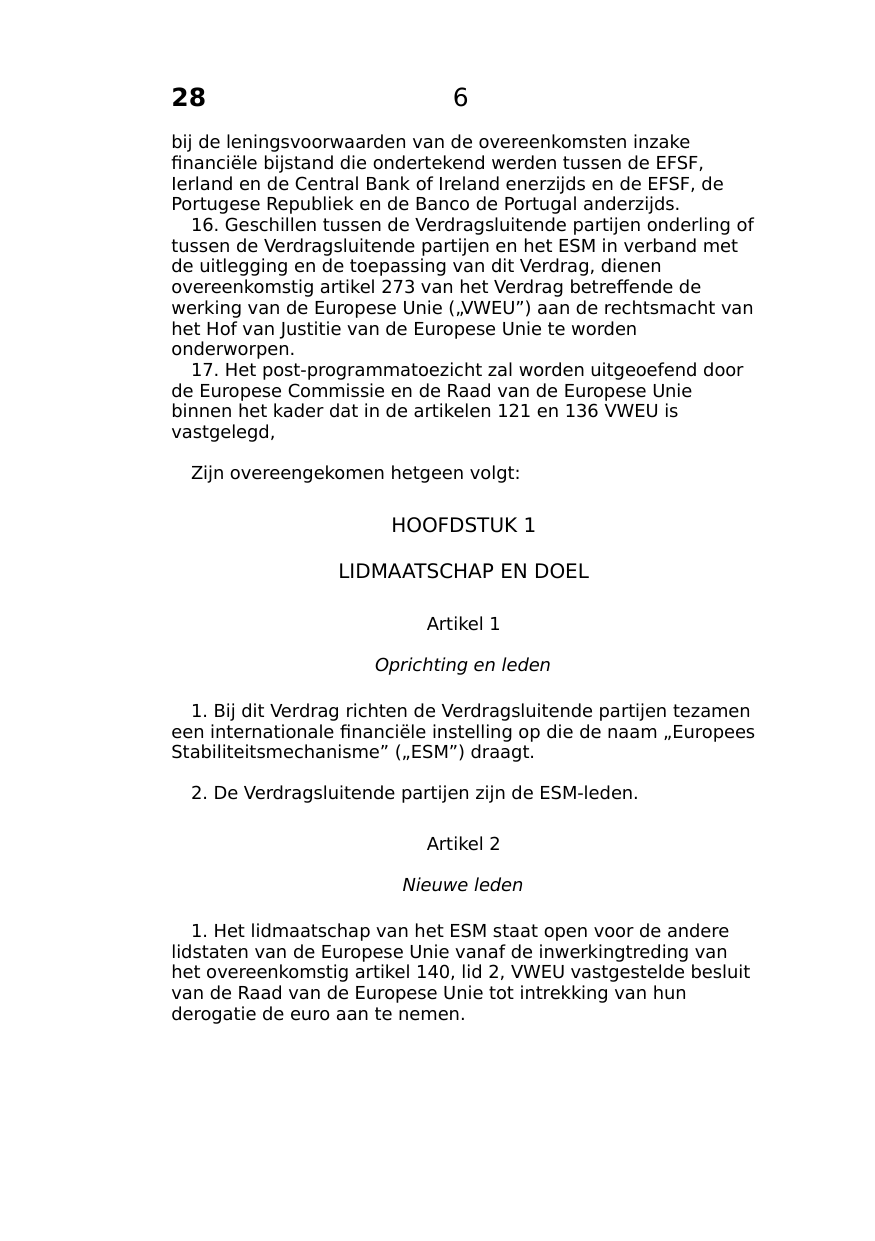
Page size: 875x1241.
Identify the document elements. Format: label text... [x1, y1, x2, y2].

subtitle HOOFDSTUK 1 LIDMAATSCHAP EN DOEL [171, 513, 756, 583]
text 1. Bij dit Verdrag richten de Verdragsluitende partijen tezamen een internationale financiële instelling op die de naam „Europees Stabiliteitsmechanisme” („ESM”) draagt. [171, 701, 756, 763]
text 2. De Verdragsluitende partijen zijn de ESM-leden. [171, 783, 756, 804]
text 1. Het lidmaatschap van het ESM staat open voor de andere lidstaten van de Europese Unie vanaf de inwerkingtreding van het overeenkomstig artikel 140, lid 2, VWEU vastgestelde besluit van de Raad van de Europese Unie tot intrekking van hun derogatie de euro aan te nemen. [171, 921, 756, 1024]
text 17. Het post-programmatoezicht zal worden uitgeoefend door de Europese Commissie en de Raad van de Europese Unie binnen het kader dat in de artikelen 121 en 136 VWEU is vastgelegd, [171, 360, 756, 443]
text 16. Geschillen tussen de Verdragsluitende partijen onderling of tussen de Verdragsluitende partijen en het ESM in verband met de uitlegging en de toepassing van dit Verdrag, dienen overeenkomstig artikel 273 van het Verdrag betreffende de werking van de Europese Unie („VWEU”) aan de rechtsmacht van het Hof van Justitie van de Europese Unie te worden onderworpen. [171, 215, 756, 360]
subtitle Artikel 2 Nieuwe leden [171, 834, 756, 896]
text Zijn overeengekomen hetgeen volgt: [171, 463, 756, 483]
subtitle Artikel 1 Oprichting en leden [171, 613, 756, 676]
text bij de leningsvoorwaarden van de overeenkomsten inzake financiële bijstand die ondertekend werden tussen de EFSF, Ierland en de Central Bank of Ireland enerzijds en de EFSF, de Portugese Republiek en de Banco de Portugal anderzijds. [171, 132, 756, 215]
